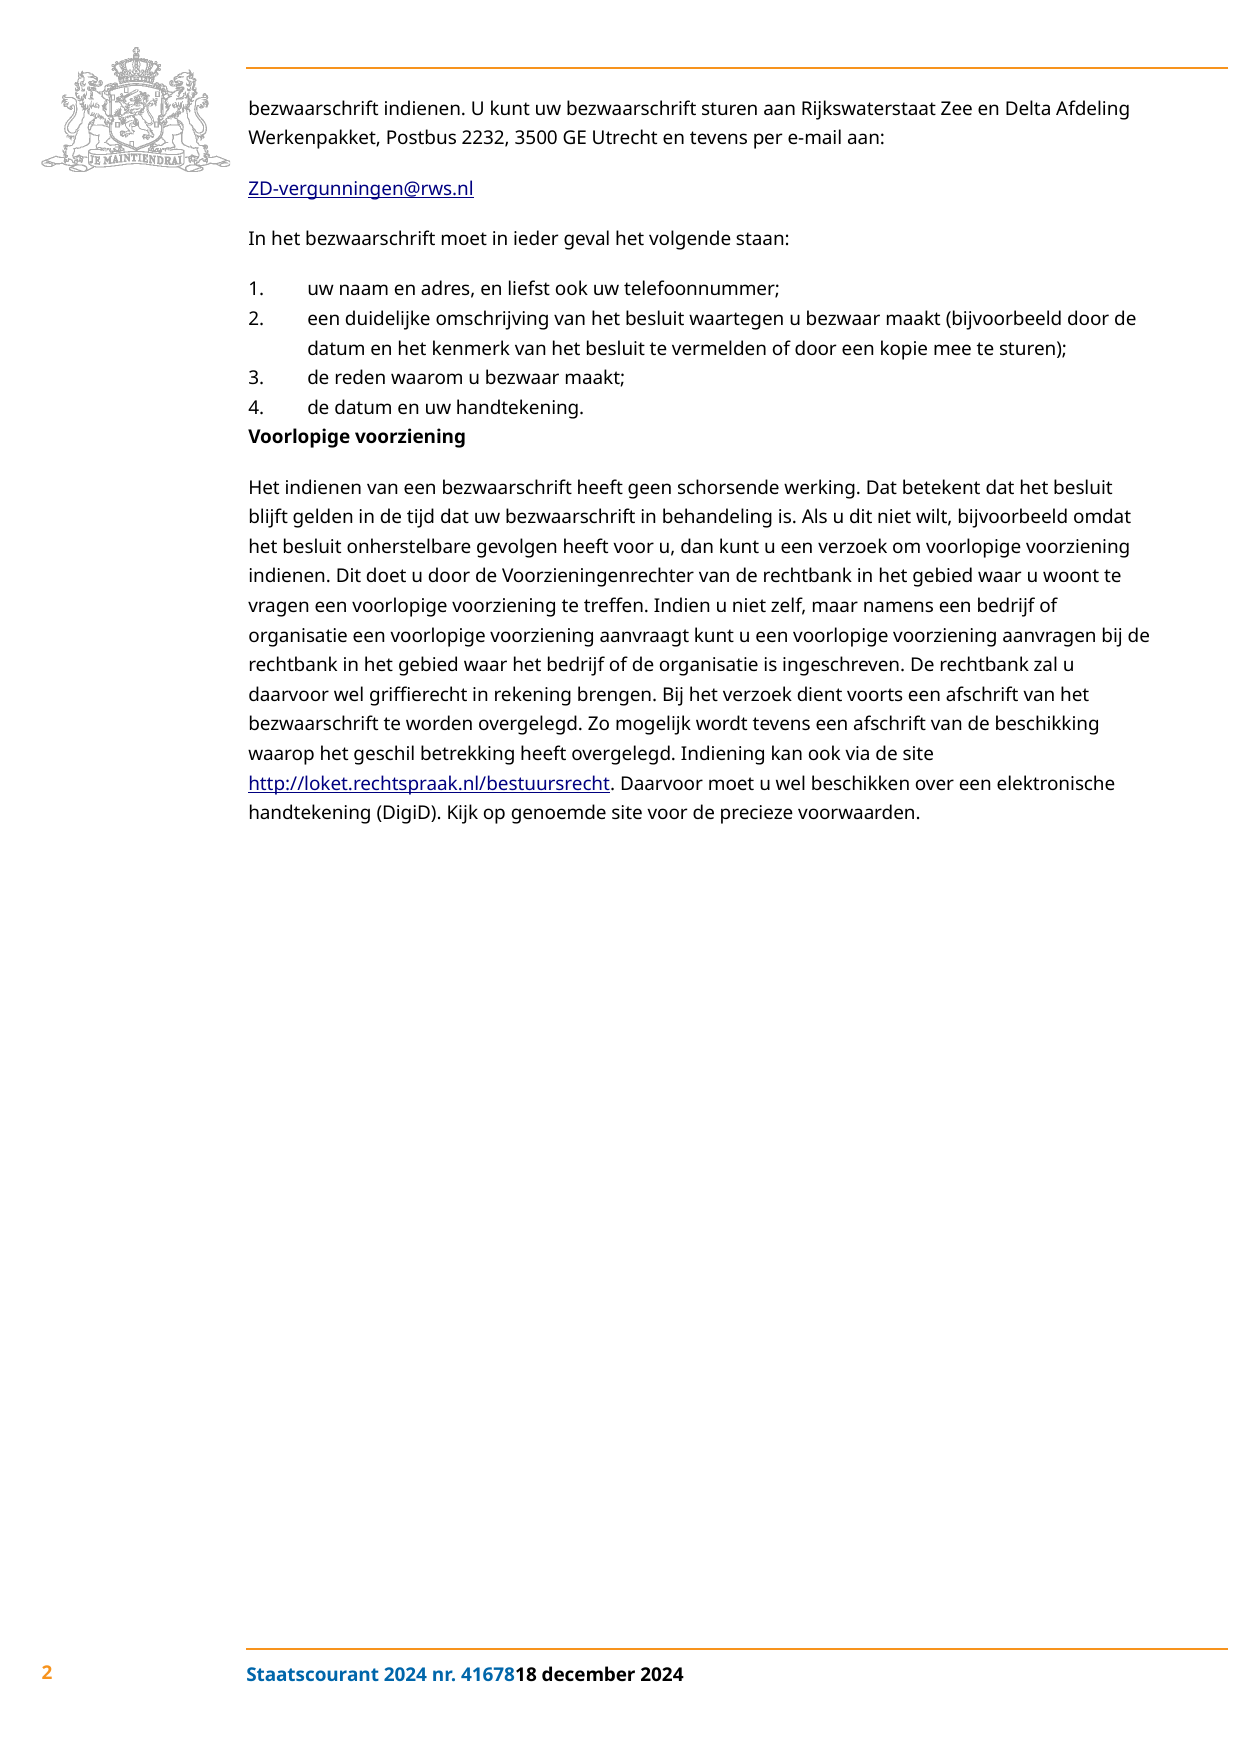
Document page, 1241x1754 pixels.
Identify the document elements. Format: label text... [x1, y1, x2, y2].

text bezwaarschrift indienen. U kunt uw bezwaarschrift sturen aan Rijkswaterstaat Zee en Delta Afdeling Werkenpakket, Postbus 2232, 3500 GE Utrecht en tevens per e-mail aan: [248, 95, 1152, 150]
picture [41, 47, 231, 172]
text Voorlopige voorziening [248, 423, 1152, 449]
list een duidelijke omschrijving van het besluit waartegen u bezwaar maakt (bijvoorbeeld door de datum en het kenmerk van het besluit te vermelden of door een kopie mee te sturen); [248, 305, 1152, 361]
list de reden waarom u bezwaar maakt; [248, 364, 1152, 390]
text In het bezwaarschrift moet in ieder geval het volgende staan: [248, 225, 1152, 251]
text Het indienen van een bezwaarschrift heeft geen schorsende werking. Dat betekent dat het besluit blijft gelden in de tijd dat uw bezwaarschrift in behandeling is. Als u dit niet wilt, bijvoorbeeld omdat het besluit onherstelbare gevolgen heeft voor u, dan kunt u een verzoek om voorlopige voorziening indienen. Dit doet u door de Voorzieningenrechter van de rechtbank in het gebied waar u woont te vragen een voorlopige voorziening te treffen. Indien u niet zelf, maar namens een bedrijf of organisatie een voorlopige voorziening aanvraagt kunt u een voorlopige voorziening aanvragen bij de rechtbank in het gebied waar het bedrijf of de organisatie is ingeschreven. De rechtbank zal u daarvoor wel griffierecht in rekening brengen. Bij het verzoek dient voorts een afschrift van het bezwaarschrift te worden overgelegd. Zo mogelijk wordt tevens een afschrift van de beschikking waarop het geschil betrekking heeft overgelegd. Indiening kan ook via de site http://loket.rechtspraak.nl/bestuursrecht. Daarvoor moet u wel beschikken over een elektronische handtekening (DigiD). Kijk op genoemde site voor de precieze voorwaarden. [248, 474, 1152, 825]
list de datum en uw handtekening. [248, 394, 1152, 420]
list uw naam en adres, en liefst ook uw telefoonnummer; [248, 276, 1152, 301]
text ZD-vergunningen@rws.nl [248, 175, 1152, 201]
